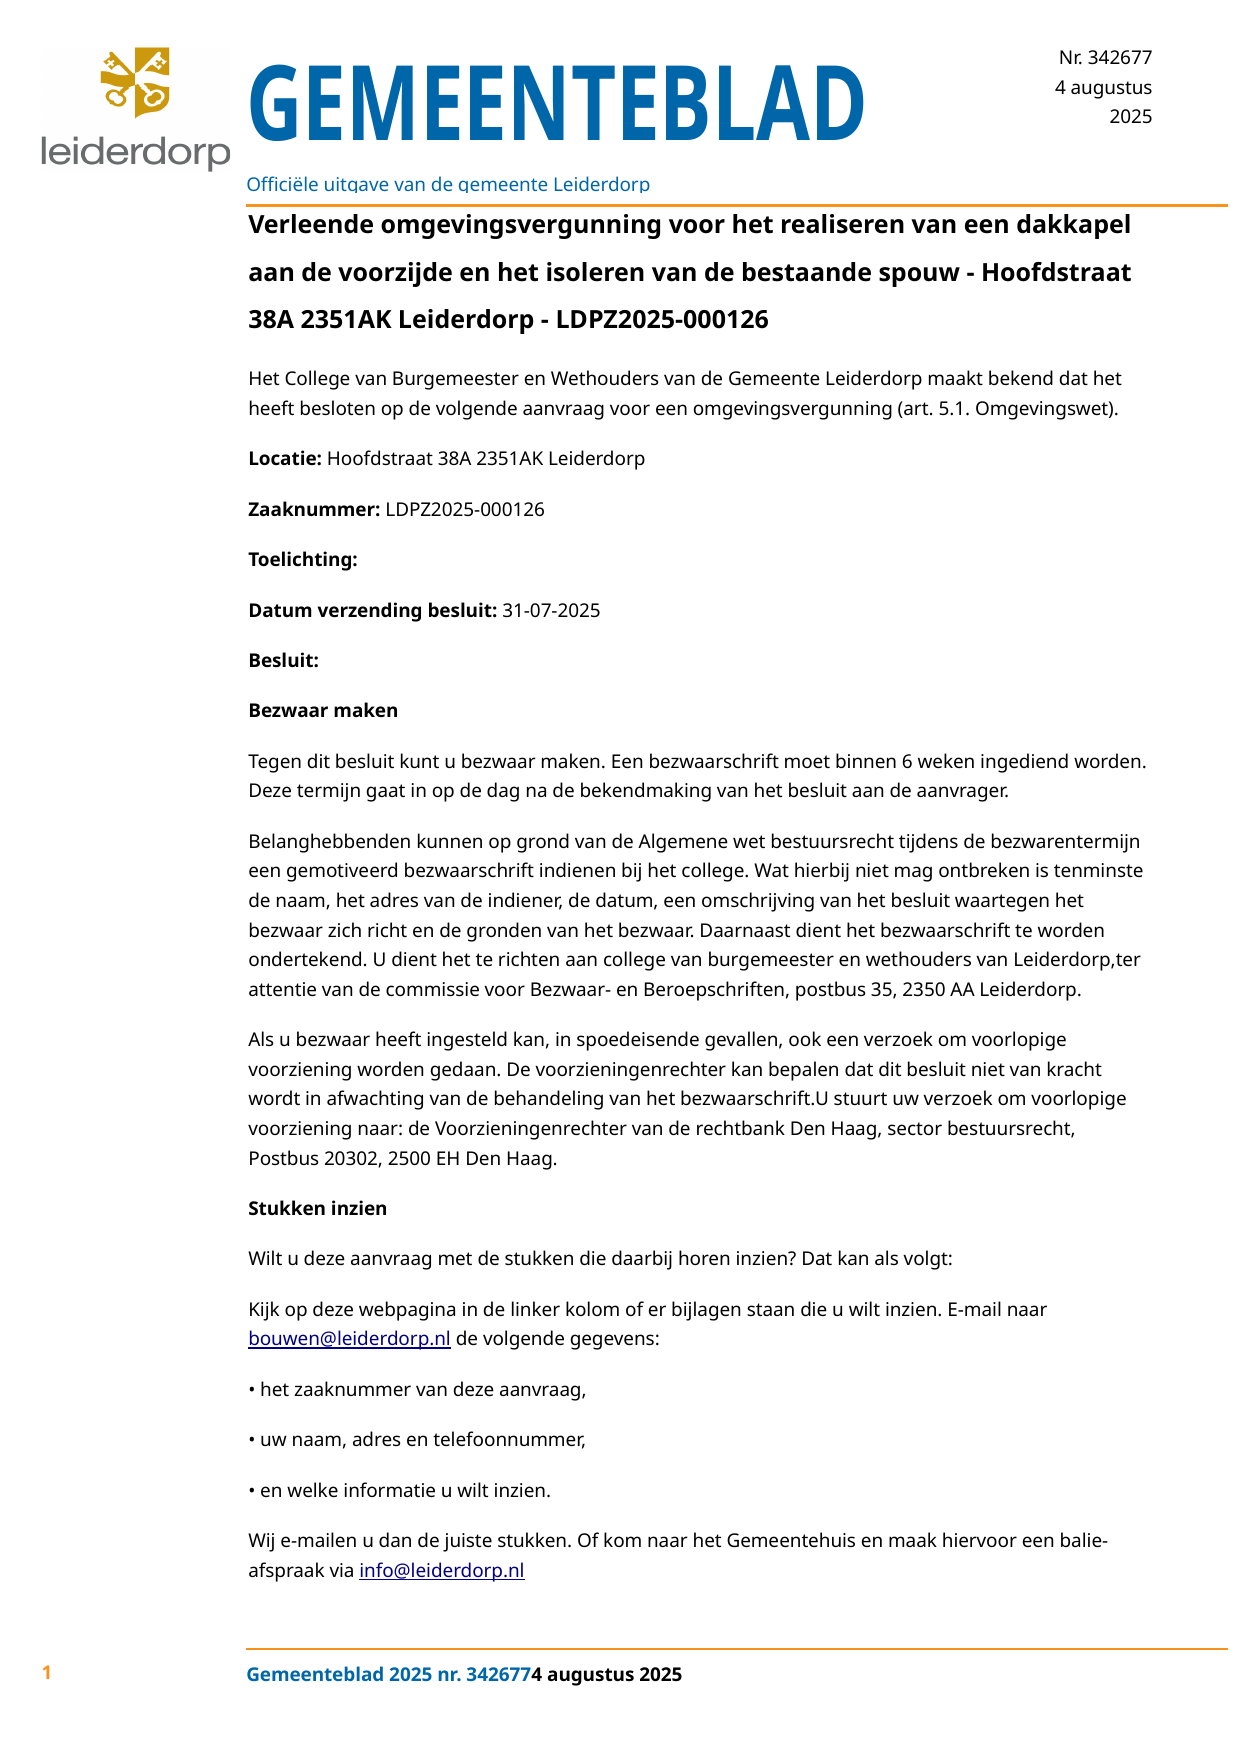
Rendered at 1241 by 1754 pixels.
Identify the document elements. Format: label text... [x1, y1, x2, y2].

text Stukken inzien [248, 1195, 1152, 1221]
text Wilt u deze aanvraag met de stukken die daarbij horen inzien? Dat kan als volgt: [248, 1246, 1152, 1271]
text • en welke informatie u wilt inzien. [248, 1477, 1152, 1502]
text Tegen dit besluit kunt u bezwaar maken. Een bezwaarschrift moet binnen 6 weken ingediend worden. Deze termijn gaat in op de dag na de bekendmaking van het besluit aan de aanvrager. [248, 748, 1152, 803]
text Bezwaar maken [248, 698, 1152, 723]
text Besluit: [248, 647, 1152, 673]
text Zaaknummer: LDPZ2025-000126 [248, 496, 1152, 522]
text Locatie: Hoofdstraat 38A 2351AK Leiderdorp [248, 446, 1152, 471]
text Belanghebbenden kunnen op grond van de Algemene wet bestuursrecht tijdens de bezwarentermijn een gemotiveerd bezwaarschrift indienen bij het college. Wat hierbij niet mag ontbreken is tenminste de naam, het adres van de indiener, de datum, een omschrijving van het besluit waartegen het bezwaar zich richt en de gronden van het bezwaar. Daarnaast dient het bezwaarschrift te worden ondertekend. U dient het te richten aan college van burgemeester en wethouders van Leiderdorp,ter attentie van de commissie voor Bezwaar- en Beroepschriften, postbus 35, 2350 AA Leiderdorp. [248, 828, 1152, 1002]
text Verleende omgevingsvergunning voor het realiseren van een dakkapel aan de voorzijde en het isoleren van de bestaande spouw - Hoofdstraat 38A 2351AK Leiderdorp - LDPZ2025-000126 [248, 207, 1152, 336]
text Als u bezwaar heeft ingesteld kan, in spoedeisende gevallen, ook een verzoek om voorlopige voorziening worden gedaan. De voorzieningenrechter kan bepalen dat dit besluit niet van kracht wordt in afwachting van de behandeling van het bezwaarschrift.U stuurt uw verzoek om voorlopige voorziening naar: de Voorzieningenrechter van de rechtbank Den Haag, sector bestuursrecht, Postbus 20302, 2500 EH Den Haag. [248, 1026, 1152, 1170]
text Toelichting: [248, 546, 1152, 572]
text Kijk op deze webpagina in de linker kolom of er bijlagen staan die u wilt inzien. E-mail naar bouwen@leiderdorp.nl de volgende gegevens: [248, 1296, 1152, 1351]
text • uw naam, adres en telefoonnummer, [248, 1426, 1152, 1452]
text Wij e-mailen u dan de juiste stukken. Of kom naar het Gemeentehuis en maak hiervoor een balie-afspraak via info@leiderdorp.nl [248, 1527, 1152, 1582]
text • het zaaknummer van deze aanvraag, [248, 1376, 1152, 1402]
text Het College van Burgemeester en Wethouders van de Gemeente Leiderdorp maakt bekend dat het heeft besloten op de volgende aanvraag voor een omgevingsvergunning (art. 5.1. Omgevingswet). [248, 366, 1152, 421]
picture [41, 47, 231, 172]
text Datum verzending besluit: 31-07-2025 [248, 597, 1152, 622]
